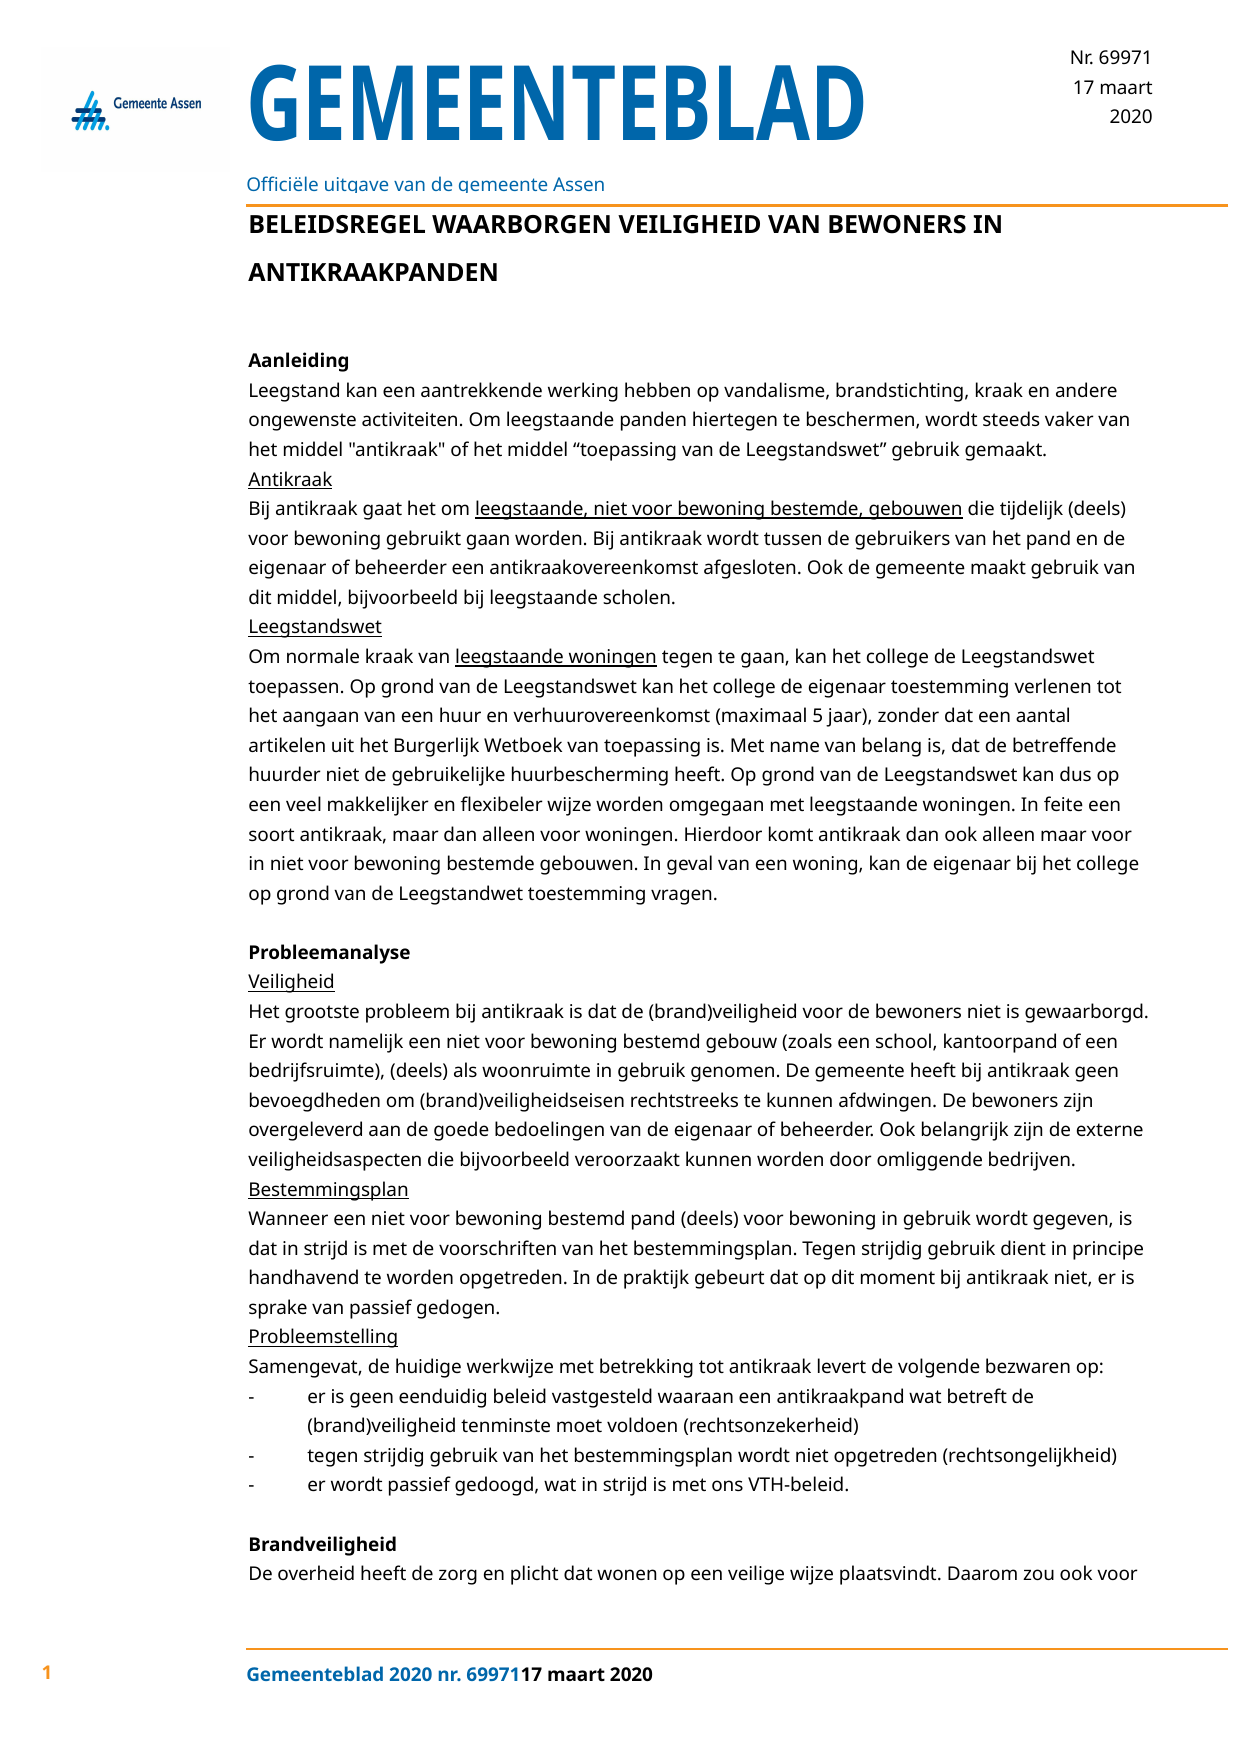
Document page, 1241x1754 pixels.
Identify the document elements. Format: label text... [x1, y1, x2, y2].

text Antikraak [248, 466, 1152, 492]
text Probleemanalyse [248, 939, 1152, 965]
text Om normale kraak van leegstaande woningen tegen te gaan, kan het college de Leegstandswet toepassen. Op grond van de Leegstandswet kan het college de eigenaar toestemming verlenen tot het aangaan van een huur en verhuurovereenkomst (maximaal 5 jaar), zonder dat een aantal artikelen uit het Burgerlijk Wetboek van toepassing is. Met name van belang is, dat de betreffende huurder niet de gebruikelijke huurbescherming heeft. Op grond van de Leegstandswet kan dus op een veel makkelijker en flexibeler wijze worden omgegaan met leegstaande woningen. In feite een soort antikraak, maar dan alleen voor woningen. Hierdoor komt antikraak dan ook alleen maar voor in niet voor bewoning bestemde gebouwen. In geval van een woning, kan de eigenaar bij het college op grond van de Leegstandwet toestemming vragen. [248, 643, 1152, 906]
picture [41, 47, 231, 172]
text Het grootste probleem bij antikraak is dat de (brand)veiligheid voor de bewoners niet is gewaarborgd. Er wordt namelijk een niet voor bewoning bestemd gebouw (zoals een school, kantoorpand of een bedrijfsruimte), (deels) als woonruimte in gebruik genomen. De gemeente heeft bij antikraak geen bevoegdheden om (brand)veiligheidseisen rechtstreeks te kunnen afdwingen. De bewoners zijn overgeleverd aan de goede bedoelingen van de eigenaar of beheerder. Ook belangrijk zijn de externe veiligheidsaspecten die bijvoorbeeld veroorzaakt kunnen worden door omliggende bedrijven. [248, 998, 1152, 1172]
text Bij antikraak gaat het om leegstaande, niet voor bewoning bestemde, gebouwen die tijdelijk (deels) voor bewoning gebruikt gaan worden. Bij antikraak wordt tussen de gebruikers van het pand en de eigenaar of beheerder een antikraakovereenkomst afgesloten. Ook de gemeente maakt gebruik van dit middel, bijvoorbeeld bij leegstaande scholen. [248, 495, 1152, 610]
text Leegstand kan een aantrekkende werking hebben op vandalisme, brandstichting, kraak en andere ongewenste activiteiten. Om leegstaande panden hiertegen te beschermen, wordt steeds vaker van het middel "antikraak" of het middel “toepassing van de Leegstandswet” gebruik gemaakt. [248, 377, 1152, 462]
text De overheid heeft de zorg en plicht dat wonen op een veilige wijze plaatsvindt. Daarom zou ook voor [248, 1560, 1152, 1586]
text BELEIDSREGEL WAARBORGEN VEILIGHEID VAN BEWONERS IN ANTIKRAAKPANDEN [248, 207, 1152, 288]
text Leegstandswet [248, 614, 1152, 639]
list er wordt passief gedoogd, wat in strijd is met ons VTH-beleid. [248, 1472, 1152, 1497]
text Bestemmingsplan [248, 1176, 1152, 1202]
list tegen strijdig gebruik van het bestemmingsplan wordt niet opgetreden (rechtsongelijkheid) [248, 1442, 1152, 1468]
text Probleemstelling [248, 1324, 1152, 1349]
text Veiligheid [248, 969, 1152, 994]
text Aanleiding [248, 347, 1152, 373]
text Brandveiligheid [248, 1531, 1152, 1557]
text Samengevat, de huidige werkwijze met betrekking tot antikraak levert de volgende bezwaren op: [248, 1353, 1152, 1379]
text Wanneer een niet voor bewoning bestemd pand (deels) voor bewoning in gebruik wordt gegeven, is dat in strijd is met de voorschriften van het bestemmingsplan. Tegen strijdig gebruik dient in principe handhavend te worden opgetreden. In de praktijk gebeurt dat op dit moment bij antikraak niet, er is sprake van passief gedogen. [248, 1205, 1152, 1320]
list er is geen eenduidig beleid vastgesteld waaraan een antikraakpand wat betreft de (brand)veiligheid tenminste moet voldoen (rechtsonzekerheid) [248, 1383, 1152, 1438]
